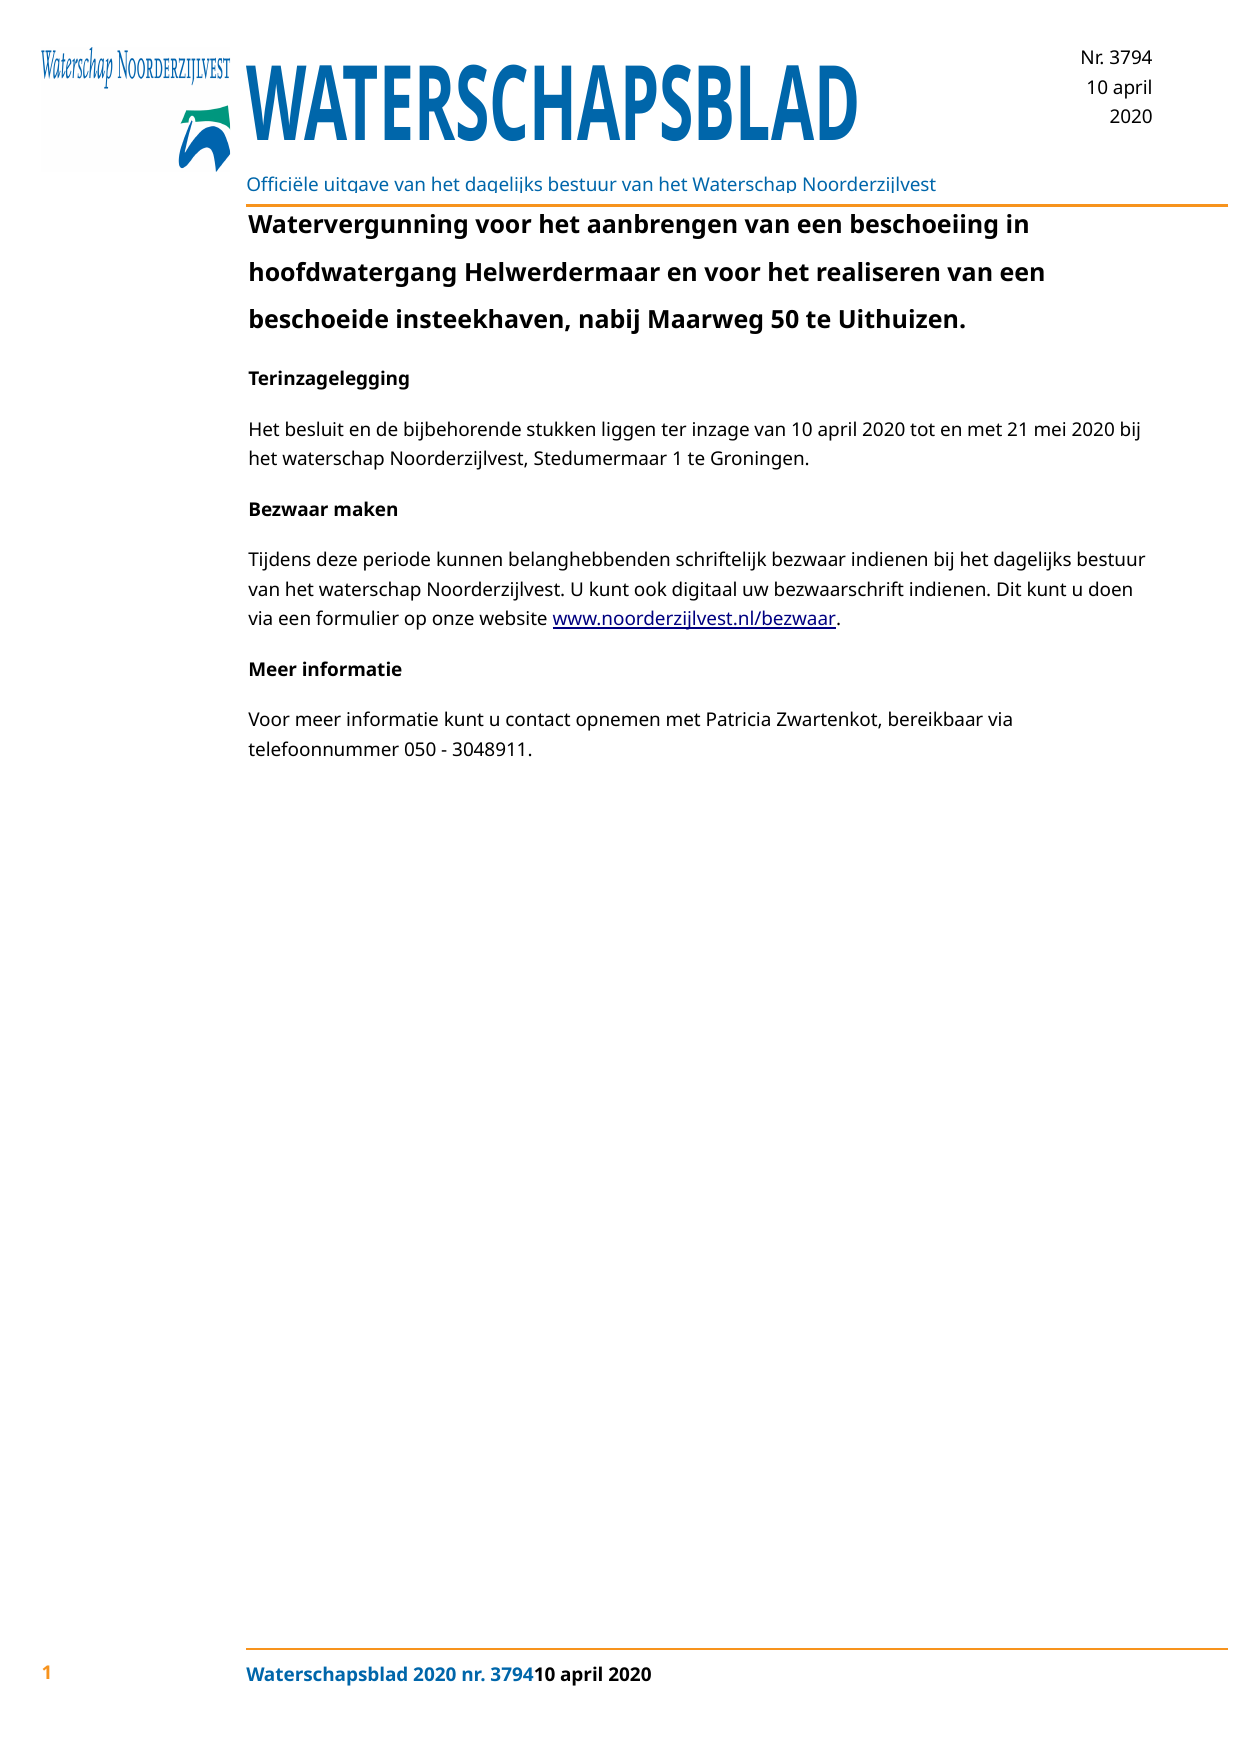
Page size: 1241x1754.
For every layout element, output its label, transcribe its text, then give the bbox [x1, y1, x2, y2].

text Voor meer informatie kunt u contact opnemen met Patricia Zwartenkot, bereikbaar via telefoonnummer 050 - 3048911. [248, 706, 1152, 762]
text Meer informatie [248, 656, 1152, 682]
text Tijdens deze periode kunnen belanghebbenden schriftelijk bezwaar indienen bij het dagelijks bestuur van het waterschap Noorderzijlvest. U kunt ook digitaal uw bezwaarschrift indienen. Dit kunt u doen via een formulier op onze website www.noorderzijlvest.nl/bezwaar. [248, 546, 1152, 631]
text Watervergunning voor het aanbrengen van een beschoeiing in hoofdwatergang Helwerdermaar en voor het realiseren van een beschoeide insteekhaven, nabij Maarweg 50 te Uithuizen. [248, 207, 1152, 336]
text Het besluit en de bijbehorende stukken liggen ter inzage van 10 april 2020 tot en met 21 mei 2020 bij het waterschap Noorderzijlvest, Stedumermaar 1 te Groningen. [248, 416, 1152, 471]
text Terinzagelegging [248, 366, 1152, 391]
picture [41, 47, 231, 172]
text Bezwaar maken [248, 496, 1152, 522]
